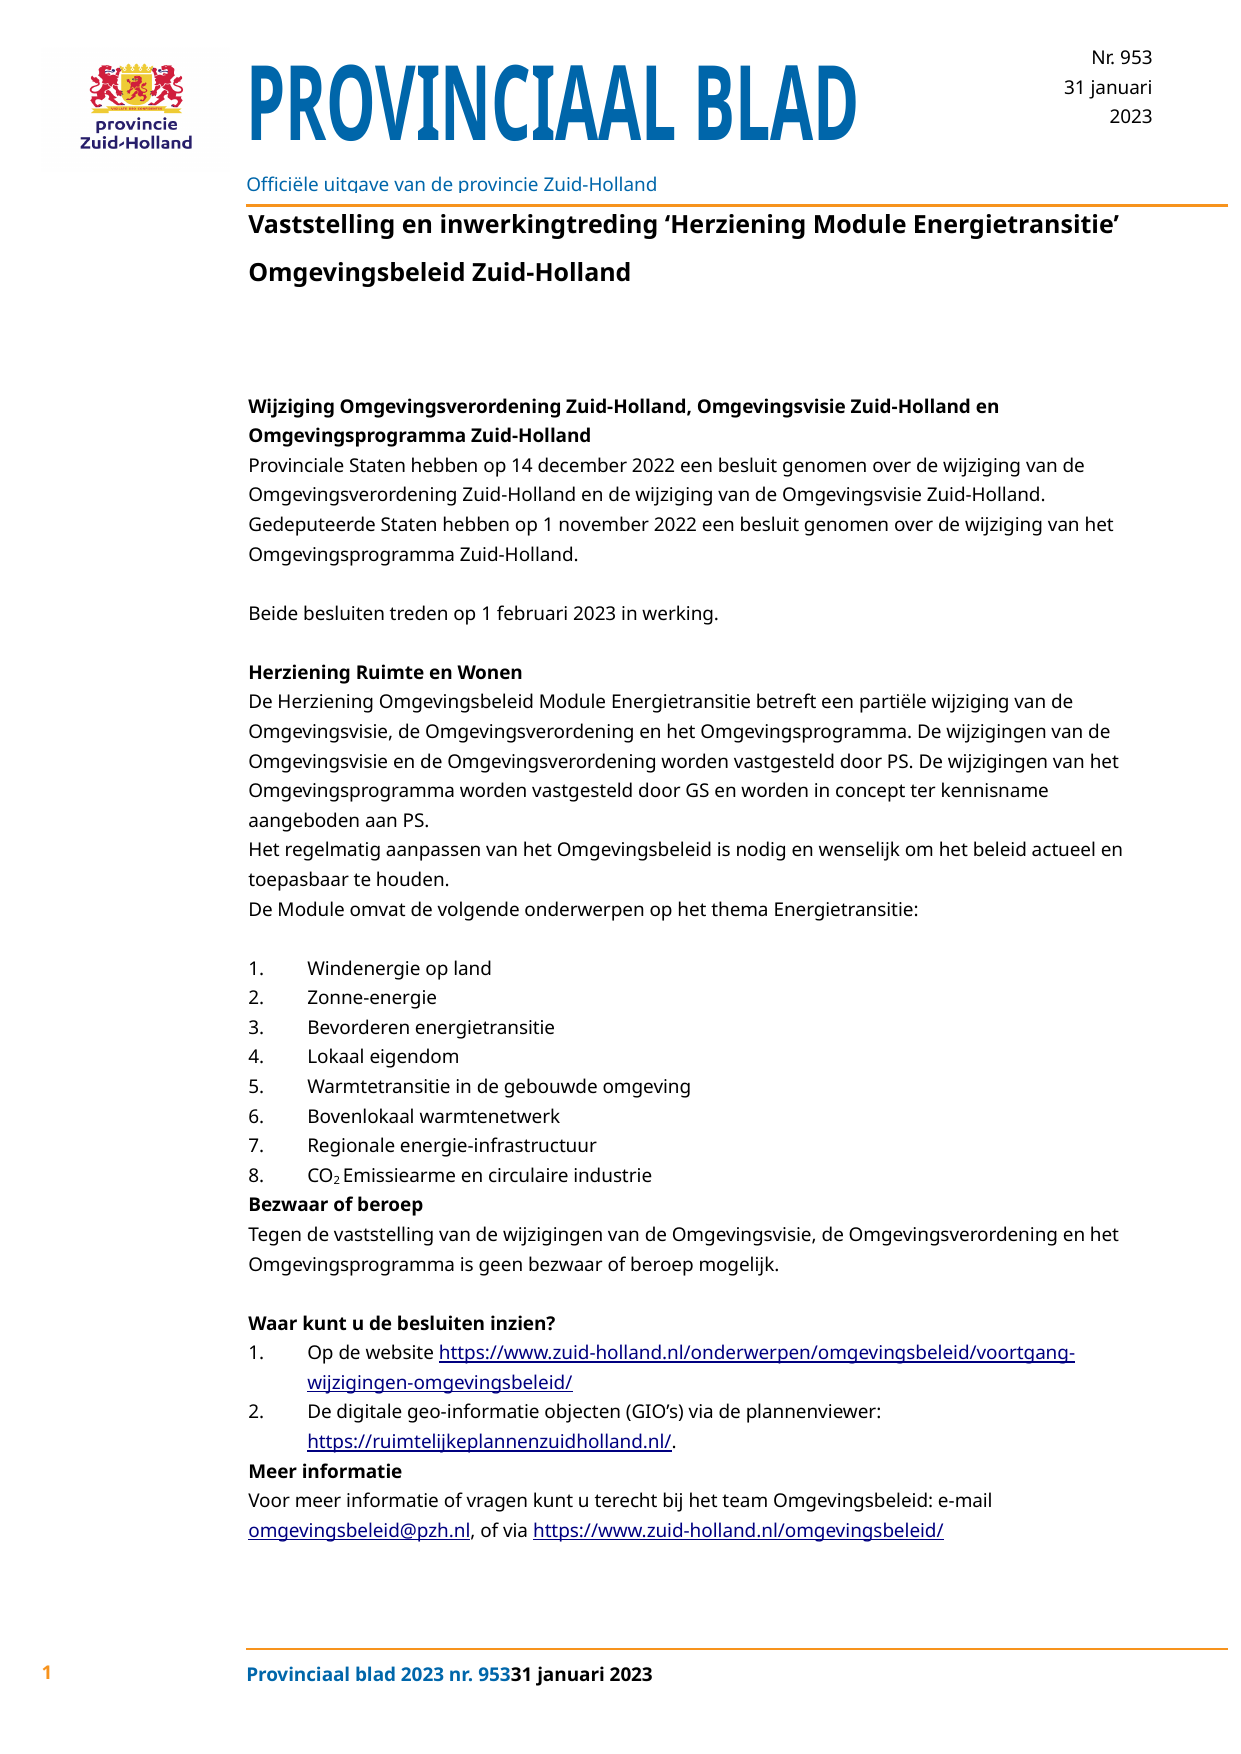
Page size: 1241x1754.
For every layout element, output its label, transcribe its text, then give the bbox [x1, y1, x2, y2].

text Het regelmatig aanpassen van het Omgevingsbeleid is nodig en wenselijk om het beleid actueel en toepasbaar te houden. [248, 837, 1152, 892]
text Bezwaar of beroep [248, 1192, 1152, 1217]
list Regionale energie-infrastructuur [248, 1132, 1152, 1158]
list Zonne-energie [248, 984, 1152, 1010]
text Provinciale Staten hebben op 14 december 2022 een besluit genomen over de wijziging van de Omgevingsverordening Zuid-Holland en de wijziging van de Omgevingsvisie Zuid-Holland. Gedeputeerde Staten hebben op 1 november 2022 een besluit genomen over de wijziging van het Omgevingsprogramma Zuid-Holland. [248, 452, 1152, 567]
text Tegen de vaststelling van de wijzigingen van de Omgevingsvisie, de Omgevingsverordening en het Omgevingsprogramma is geen bezwaar of beroep mogelijk. [248, 1221, 1152, 1277]
list Lokaal eigendom [248, 1044, 1152, 1069]
list Bovenlokaal warmtenetwerk [248, 1103, 1152, 1129]
list Warmtetransitie in de gebouwde omgeving [248, 1073, 1152, 1099]
text Vaststelling en inwerkingtreding ‘Herziening Module Energietransitie’ Omgevingsbeleid Zuid-Holland [248, 207, 1152, 288]
list Op de website https://www.zuid-holland.nl/onderwerpen/omgevingsbeleid/voortgang-wijzigingen-omgevingsbeleid/ [248, 1339, 1152, 1395]
picture [41, 47, 231, 172]
text Waar kunt u de besluiten inzien? [248, 1310, 1152, 1336]
text Meer informatie [248, 1458, 1152, 1484]
text Herziening Ruimte en Wonen [248, 659, 1152, 685]
list Windenergie op land [248, 955, 1152, 981]
text Voor meer informatie of vragen kunt u terecht bij het team Omgevingsbeleid: e-mail omgevingsbeleid@pzh.nl, of via https://www.zuid-holland.nl/omgevingsbeleid/ [248, 1487, 1152, 1543]
text De Herziening Omgevingsbeleid Module Energietransitie betreft een partiële wijziging van de Omgevingsvisie, de Omgevingsverordening en het Omgevingsprogramma. De wijzigingen van de Omgevingsvisie en de Omgevingsverordening worden vastgesteld door PS. De wijzigingen van het Omgevingsprogramma worden vastgesteld door GS en worden in concept ter kennisname aangeboden aan PS. [248, 689, 1152, 833]
list De digitale geo-informatie objecten (GIO’s) via de plannenviewer: https://ruimtelijkeplannenzuidholland.nl/. [248, 1399, 1152, 1454]
text Wijziging Omgevingsverordening Zuid-Holland, Omgevingsvisie Zuid-Holland en Omgevingsprogramma Zuid-Holland [248, 393, 1152, 448]
text De Module omvat de volgende onderwerpen op het thema Energietransitie: [248, 896, 1152, 922]
list Bevorderen energietransitie [248, 1014, 1152, 1040]
text Beide besluiten treden op 1 februari 2023 in werking. [248, 600, 1152, 626]
list CO2 Emissiearme en circulaire industrie [248, 1162, 1152, 1188]
